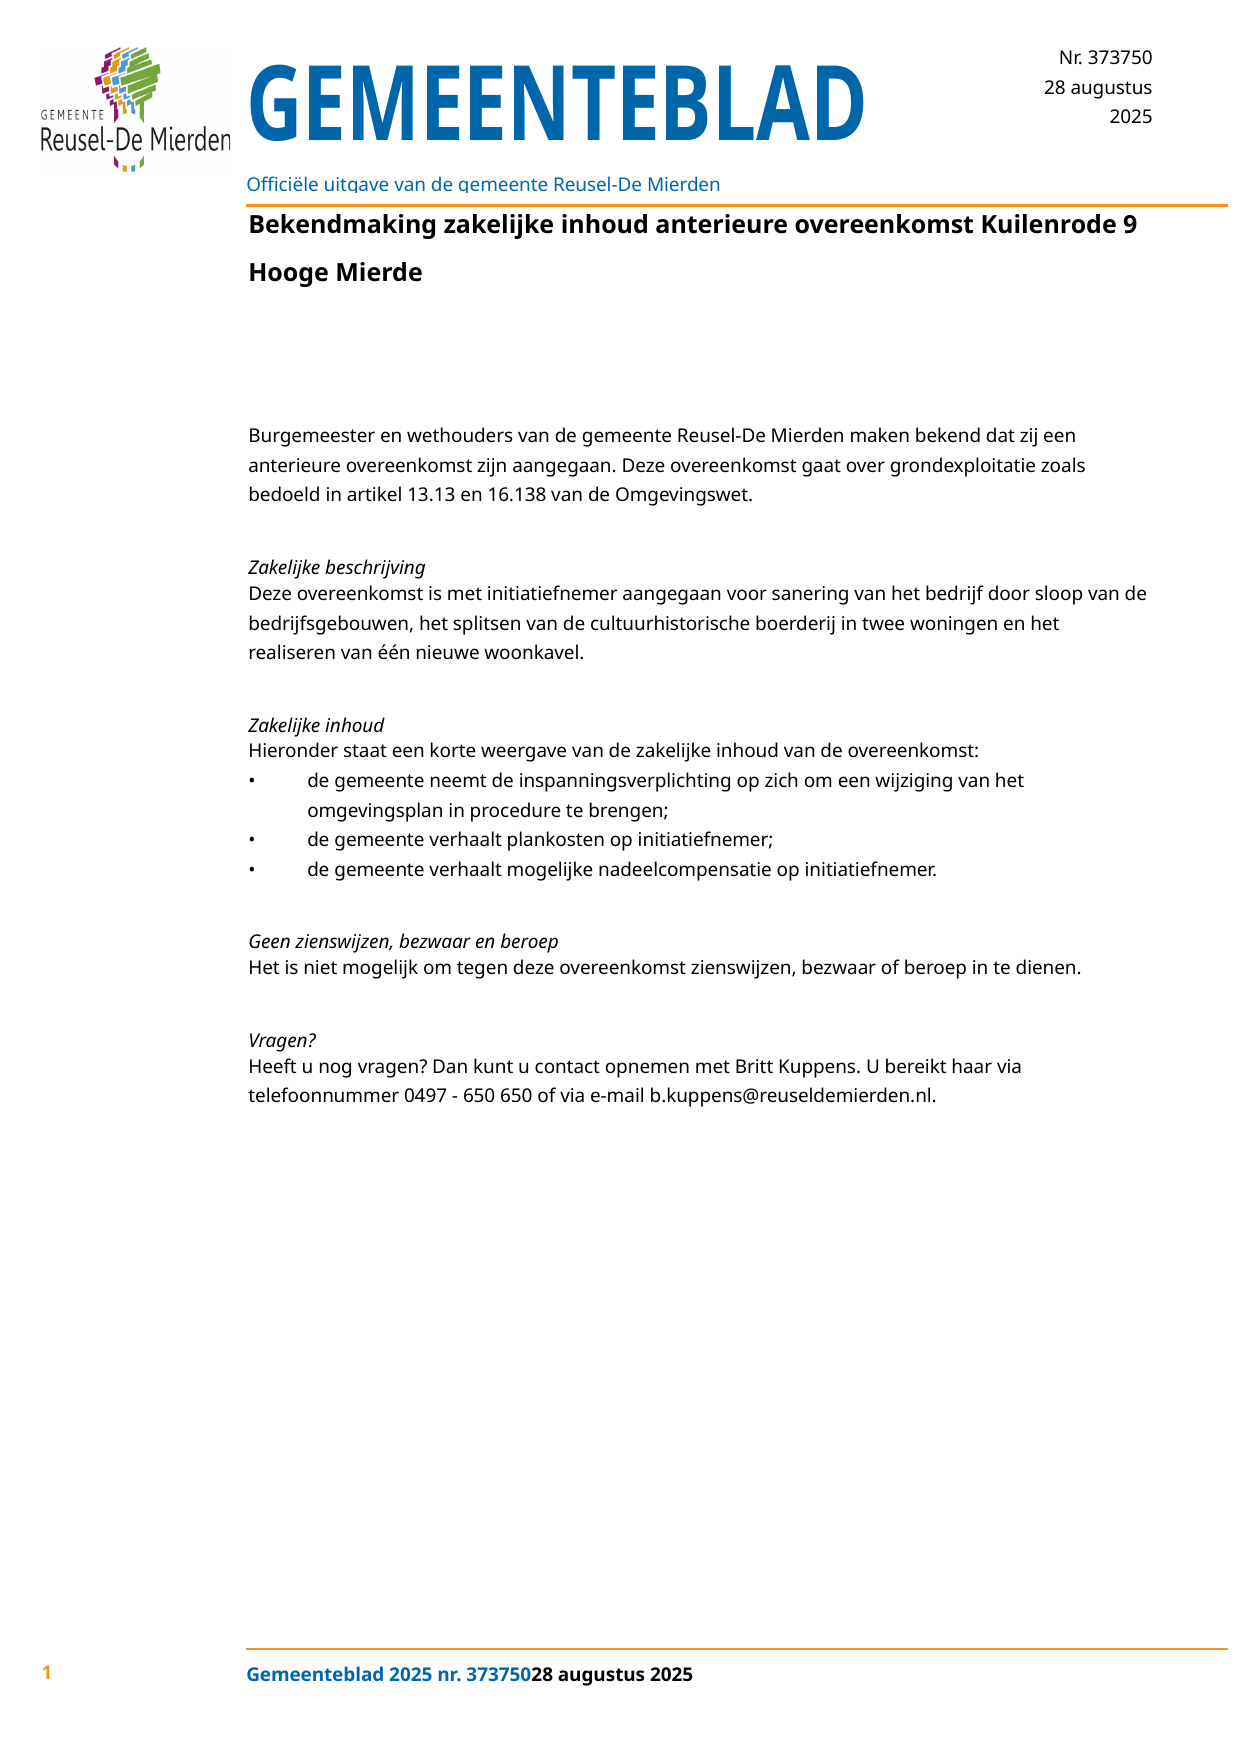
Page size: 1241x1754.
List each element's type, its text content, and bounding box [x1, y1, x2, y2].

list de gemeente verhaalt plankosten op initiatiefnemer; [248, 826, 1152, 852]
list de gemeente verhaalt mogelijke nadeelcompensatie op initiatiefnemer. [248, 856, 1152, 882]
text Vragen? [248, 1027, 1152, 1053]
text Deze overeenkomst is met initiatiefnemer aangegaan voor sanering van het bedrijf door sloop van de bedrijfsgebouwen, het splitsen van de cultuurhistorische boerderij in twee woningen en het realiseren van één nieuwe woonkavel. [248, 580, 1152, 665]
text Bekendmaking zakelijke inhoud anterieure overeenkomst Kuilenrode 9 Hooge Mierde [248, 207, 1152, 288]
text Geen zienswijzen, bezwaar en beroep [248, 929, 1152, 954]
text Het is niet mogelijk om tegen deze overeenkomst zienswijzen, bezwaar of beroep in te dienen. [248, 954, 1152, 980]
text Zakelijke inhoud [248, 712, 1152, 738]
picture [41, 47, 231, 172]
text Heeft u nog vragen? Dan kunt u contact opnemen met Britt Kuppens. U bereikt haar via telefoonnummer 0497 - 650 650 of via e-mail b.kuppens@reuseldemierden.nl. [248, 1053, 1152, 1108]
text Hieronder staat een korte weergave van de zakelijke inhoud van de overeenkomst: [248, 738, 1152, 763]
list de gemeente neemt de inspanningsverplichting op zich om een wijziging van het omgevingsplan in procedure te brengen; [248, 767, 1152, 823]
text Zakelijke beschrijving [248, 554, 1152, 580]
text Burgemeester en wethouders van de gemeente Reusel-De Mierden maken bekend dat zij een anterieure overeenkomst zijn aangegaan. Deze overeenkomst gaat over grondexploitatie zoals bedoeld in artikel 13.13 en 16.138 van de Omgevingswet. [248, 422, 1152, 507]
